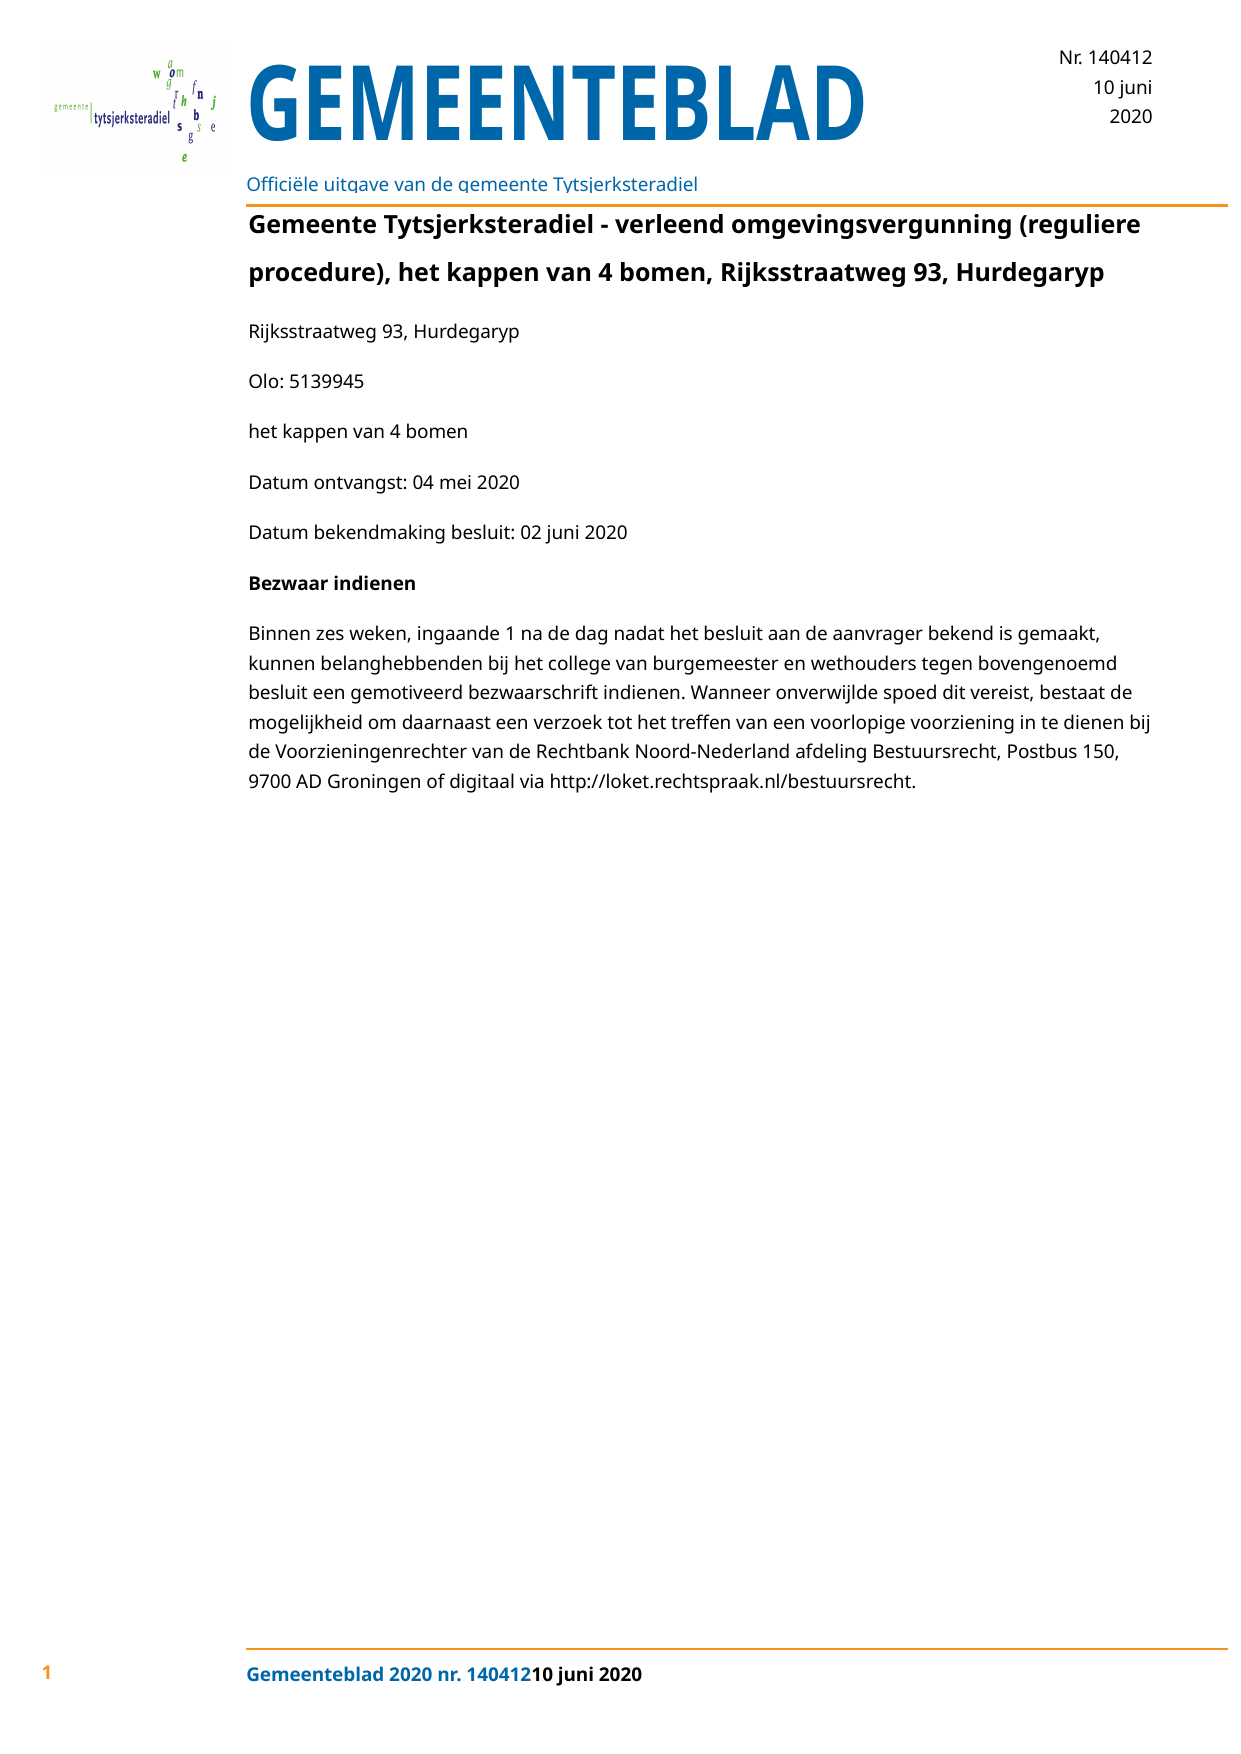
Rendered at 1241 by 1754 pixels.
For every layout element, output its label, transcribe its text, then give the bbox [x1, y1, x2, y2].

text Binnen zes weken, ingaande 1 na de dag nadat het besluit aan de aanvrager bekend is gemaakt, kunnen belanghebbenden bij het college van burgemeester en wethouders tegen bovengenoemd besluit een gemotiveerd bezwaarschrift indienen. Wanneer onverwijlde spoed dit vereist, bestaat de mogelijkheid om daarnaast een verzoek tot het treffen van een voorlopige voorziening in te dienen bij de Voorzieningenrechter van de Rechtbank Noord-Nederland afdeling Bestuursrecht, Postbus 150, 9700 AD Groningen of digitaal via http://loket.rechtspraak.nl/bestuursrecht. [248, 620, 1152, 794]
text Gemeente Tytsjerksteradiel - verleend omgevingsvergunning (reguliere procedure), het kappen van 4 bomen, Rijksstraatweg 93, Hurdegaryp [248, 207, 1152, 288]
text Datum ontvangst: 04 mei 2020 [248, 469, 1152, 495]
text Datum bekendmaking besluit: 02 juni 2020 [248, 519, 1152, 545]
text Rijksstraatweg 93, Hurdegaryp [248, 318, 1152, 344]
text het kappen van 4 bomen [248, 419, 1152, 444]
text Bezwaar indienen [248, 570, 1152, 596]
picture [41, 47, 231, 172]
text Olo: 5139945 [248, 368, 1152, 394]
